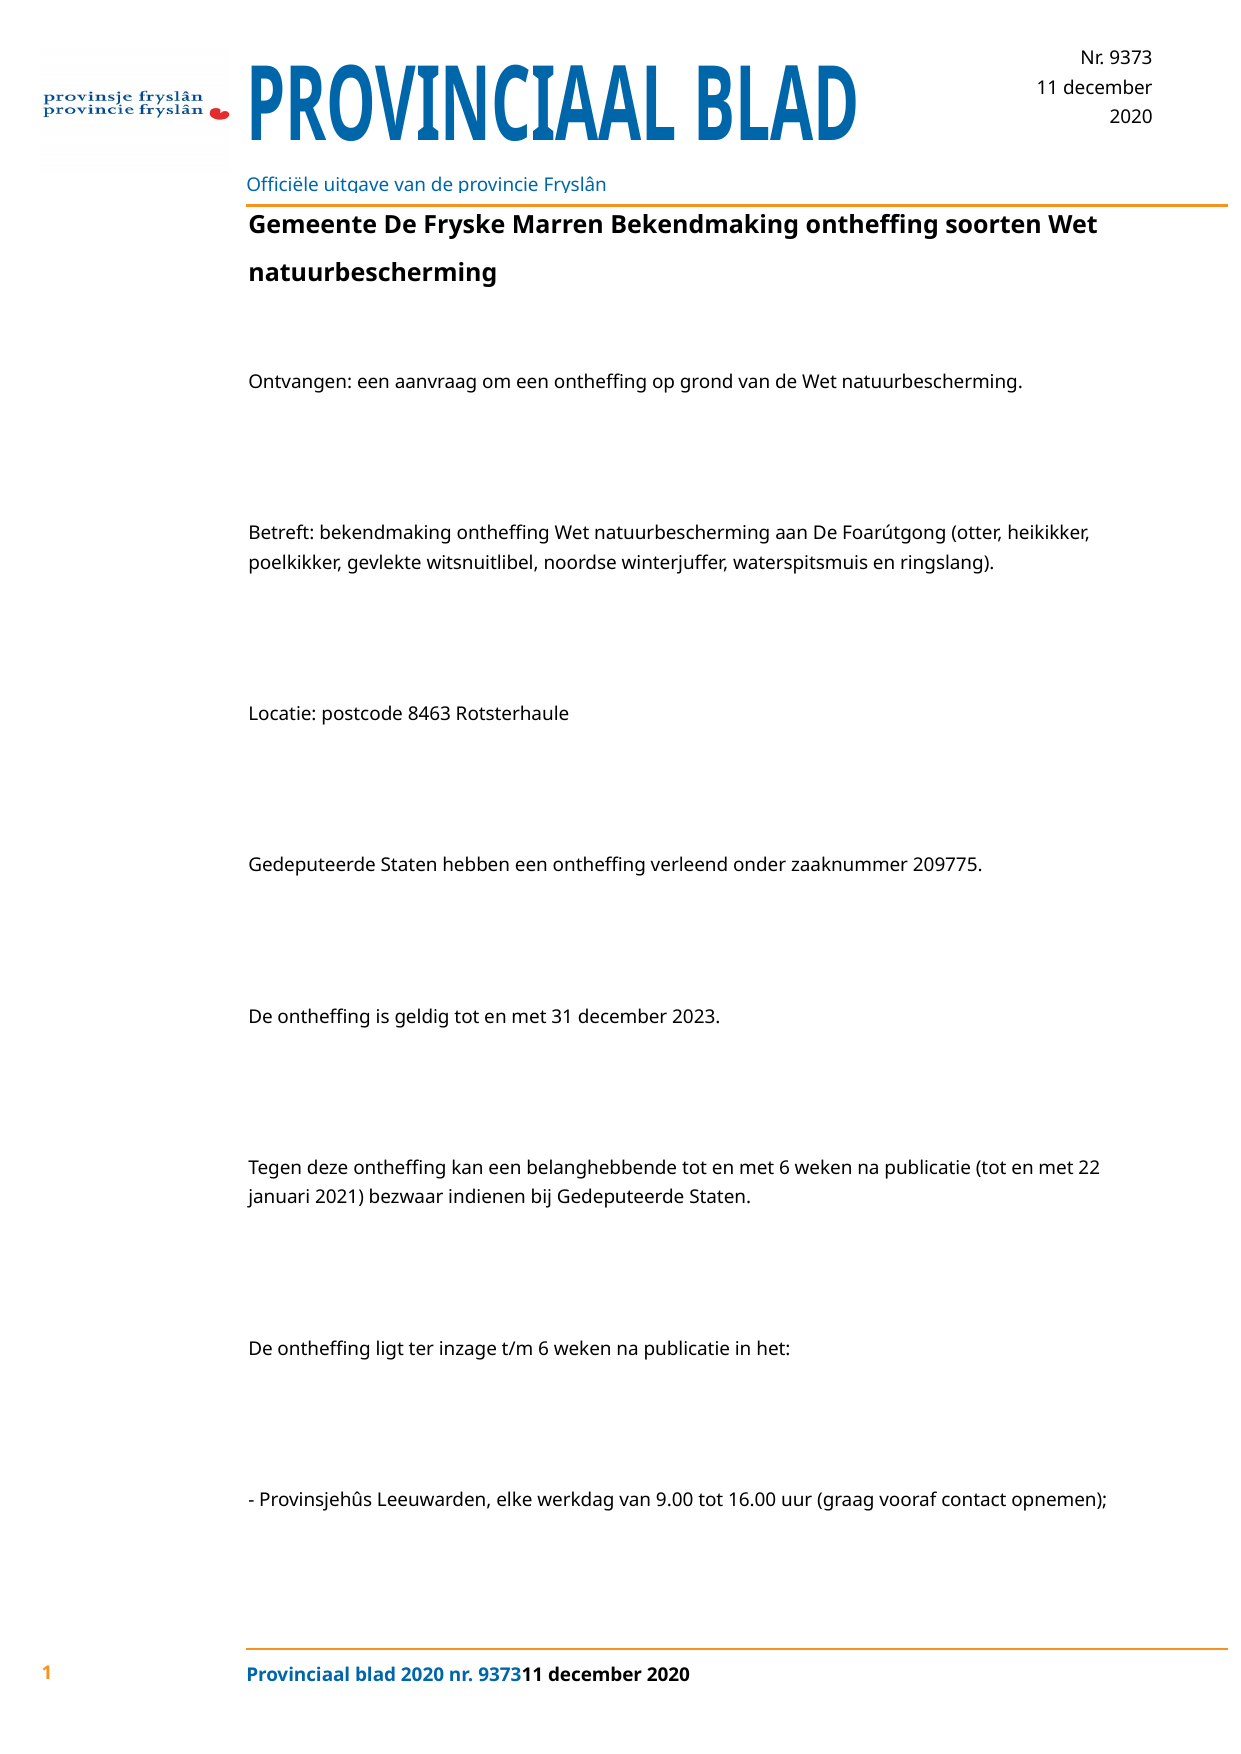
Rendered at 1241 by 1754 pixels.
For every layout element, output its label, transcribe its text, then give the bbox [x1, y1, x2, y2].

picture [41, 47, 231, 172]
text Locatie: postcode 8463 Rotsterhaule [248, 700, 1152, 726]
text Gedeputeerde Staten hebben een ontheffing verleend onder zaaknummer 209775. [248, 852, 1152, 877]
text Ontvangen: een aanvraag om een ontheffing op grond van de Wet natuurbescherming. [248, 368, 1152, 394]
text Betreft: bekendmaking ontheffing Wet natuurbescherming aan De Foarútgong (otter, heikikker, poelkikker, gevlekte witsnuitlibel, noordse winterjuffer, waterspitsmuis en ringslang). [248, 519, 1152, 575]
text Tegen deze ontheffing kan een belanghebbende tot en met 6 weken na publicatie (tot en met 22 januari 2021) bezwaar indienen bij Gedeputeerde Staten. [248, 1154, 1152, 1209]
text - Provinsjehûs Leeuwarden, elke werkdag van 9.00 tot 16.00 uur (graag vooraf contact opnemen); [248, 1486, 1152, 1512]
text Gemeente De Fryske Marren Bekendmaking ontheffing soorten Wet natuurbescherming [248, 207, 1152, 288]
text De ontheffing ligt ter inzage t/m 6 weken na publicatie in het: [248, 1335, 1152, 1361]
text De ontheffing is geldig tot en met 31 december 2023. [248, 1003, 1152, 1029]
